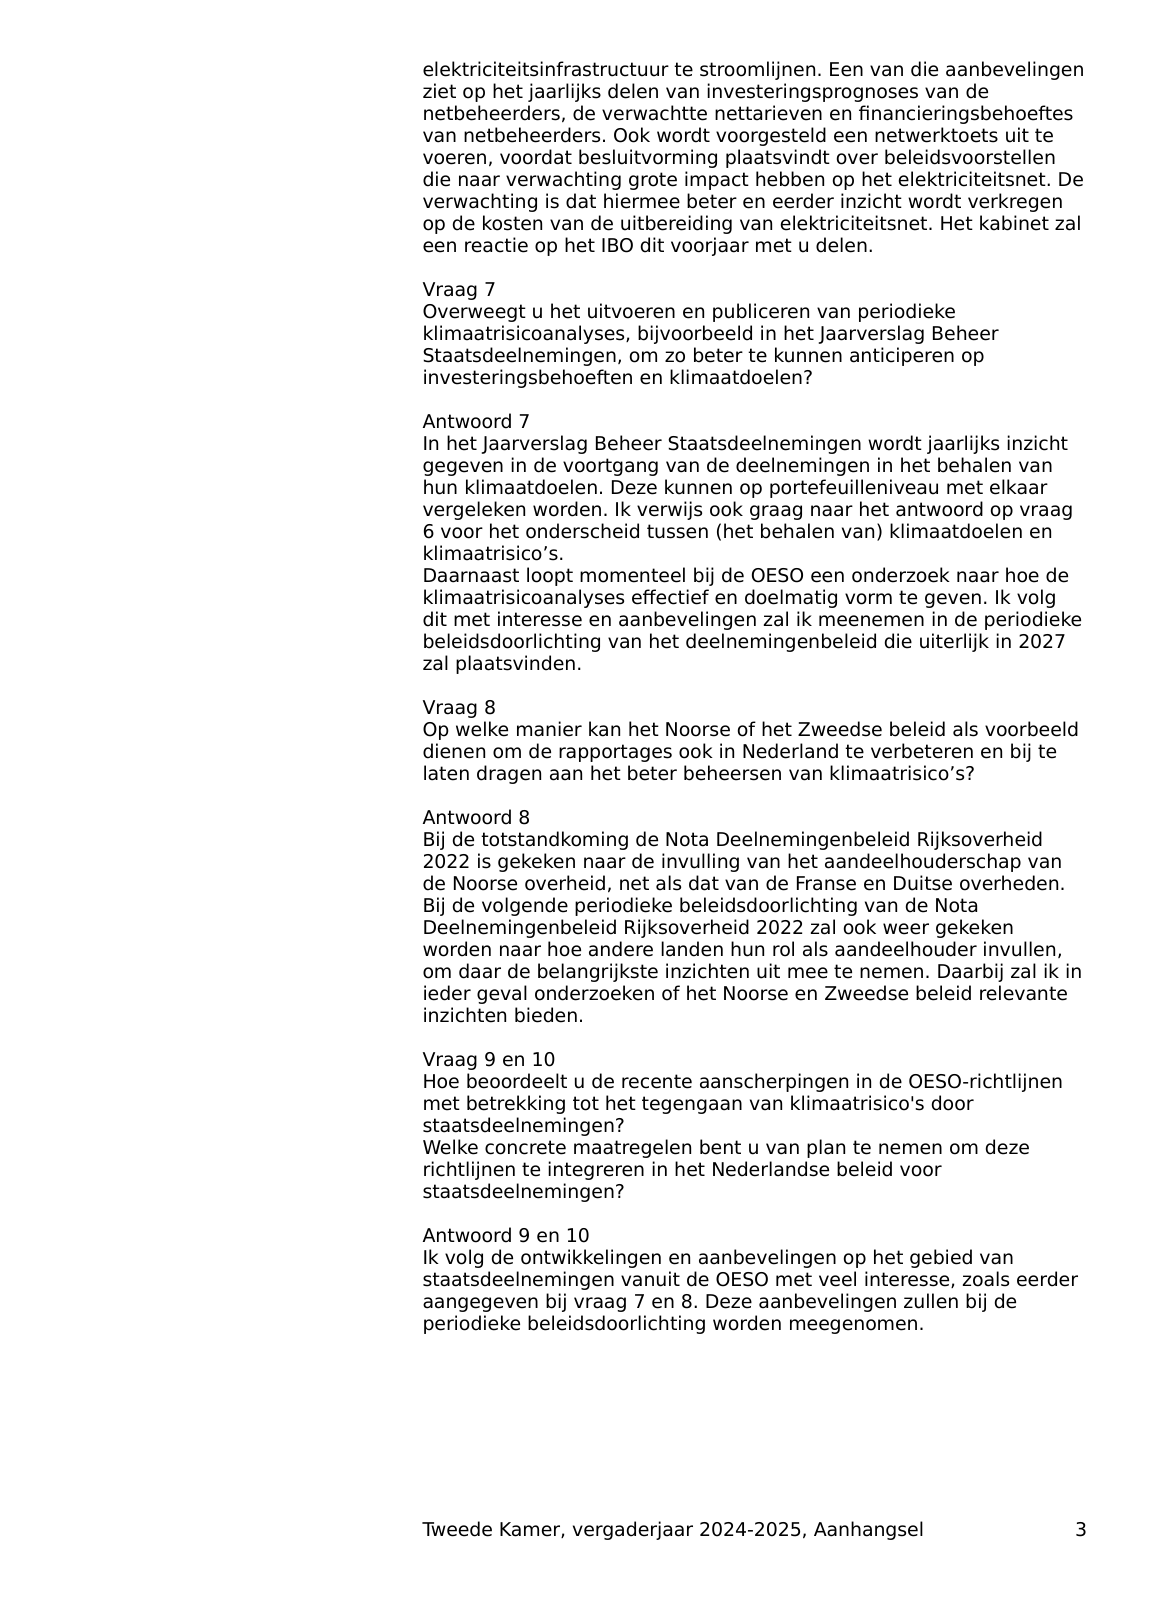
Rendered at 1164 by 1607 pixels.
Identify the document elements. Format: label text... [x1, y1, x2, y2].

text Ik volg de ontwikkelingen en aanbevelingen op het gebied van staatsdeelnemingen vanuit de OESO met veel interesse, zoals eerder aangegeven bij vraag 7 en 8. Deze aanbevelingen zullen bij de periodieke beleidsdoorlichting worden meegenomen. [422, 1247, 1087, 1335]
text In het Jaarverslag Beheer Staatsdeelnemingen wordt jaarlijks inzicht gegeven in de voortgang van de deelnemingen in het behalen van hun klimaatdoelen. Deze kunnen op portefeuilleniveau met elkaar vergeleken worden. Ik verwijs ook graag naar het antwoord op vraag 6 voor het onderscheid tussen (het behalen van) klimaatdoelen en klimaatrisico’s. [422, 433, 1087, 565]
text Vraag 8 [422, 697, 1087, 719]
text Hoe beoordeelt u de recente aanscherpingen in de OESO-richtlijnen met betrekking tot het tegengaan van klimaatrisico's door staatsdeelnemingen? [422, 1071, 1087, 1137]
text Vraag 7 [422, 279, 1087, 301]
text Antwoord 7 [422, 411, 1087, 433]
text Bij de totstandkoming de Nota Deelnemingenbeleid Rijksoverheid 2022 is gekeken naar de invulling van het aandeelhouderschap van de Noorse overheid, net als dat van de Franse en Duitse overheden. Bij de volgende periodieke beleidsdoorlichting van de Nota Deelnemingenbeleid Rijksoverheid 2022 zal ook weer gekeken worden naar hoe andere landen hun rol als aandeelhouder invullen, om daar de belangrijkste inzichten uit mee te nemen. Daarbij zal ik in ieder geval onderzoeken of het Noorse en Zweedse beleid relevante inzichten bieden. [422, 829, 1087, 1027]
text Welke concrete maatregelen bent u van plan te nemen om deze richtlijnen te integreren in het Nederlandse beleid voor staatsdeelnemingen? [422, 1137, 1087, 1203]
text Antwoord 8 [422, 807, 1087, 829]
text elektriciteitsinfrastructuur te stroomlijnen. Een van die aanbevelingen ziet op het jaarlijks delen van investeringsprognoses van de netbeheerders, de verwachtte nettarieven en financieringsbehoeftes van netbeheerders. Ook wordt voorgesteld een netwerktoets uit te voeren, voordat besluitvorming plaatsvindt over beleidsvoorstellen die naar verwachting grote impact hebben op het elektriciteitsnet. De verwachting is dat hiermee beter en eerder inzicht wordt verkregen op de kosten van de uitbereiding van elektriciteitsnet. Het kabinet zal een reactie op het IBO dit voorjaar met u delen. [422, 59, 1087, 257]
text Vraag 9 en 10 [422, 1049, 1087, 1071]
text Daarnaast loopt momenteel bij de OESO een onderzoek naar hoe de klimaatrisicoanalyses effectief en doelmatig vorm te geven. Ik volg dit met interesse en aanbevelingen zal ik meenemen in de periodieke beleidsdoorlichting van het deelnemingenbeleid die uiterlijk in 2027 zal plaatsvinden. [422, 565, 1087, 675]
text Antwoord 9 en 10 [422, 1225, 1087, 1247]
text Op welke manier kan het Noorse of het Zweedse beleid als voorbeeld dienen om de rapportages ook in Nederland te verbeteren en bij te laten dragen aan het beter beheersen van klimaatrisico’s? [422, 719, 1087, 785]
text Overweegt u het uitvoeren en publiceren van periodieke klimaatrisicoanalyses, bijvoorbeeld in het Jaarverslag Beheer Staatsdeelnemingen, om zo beter te kunnen anticiperen op investeringsbehoeften en klimaatdoelen? [422, 301, 1087, 389]
